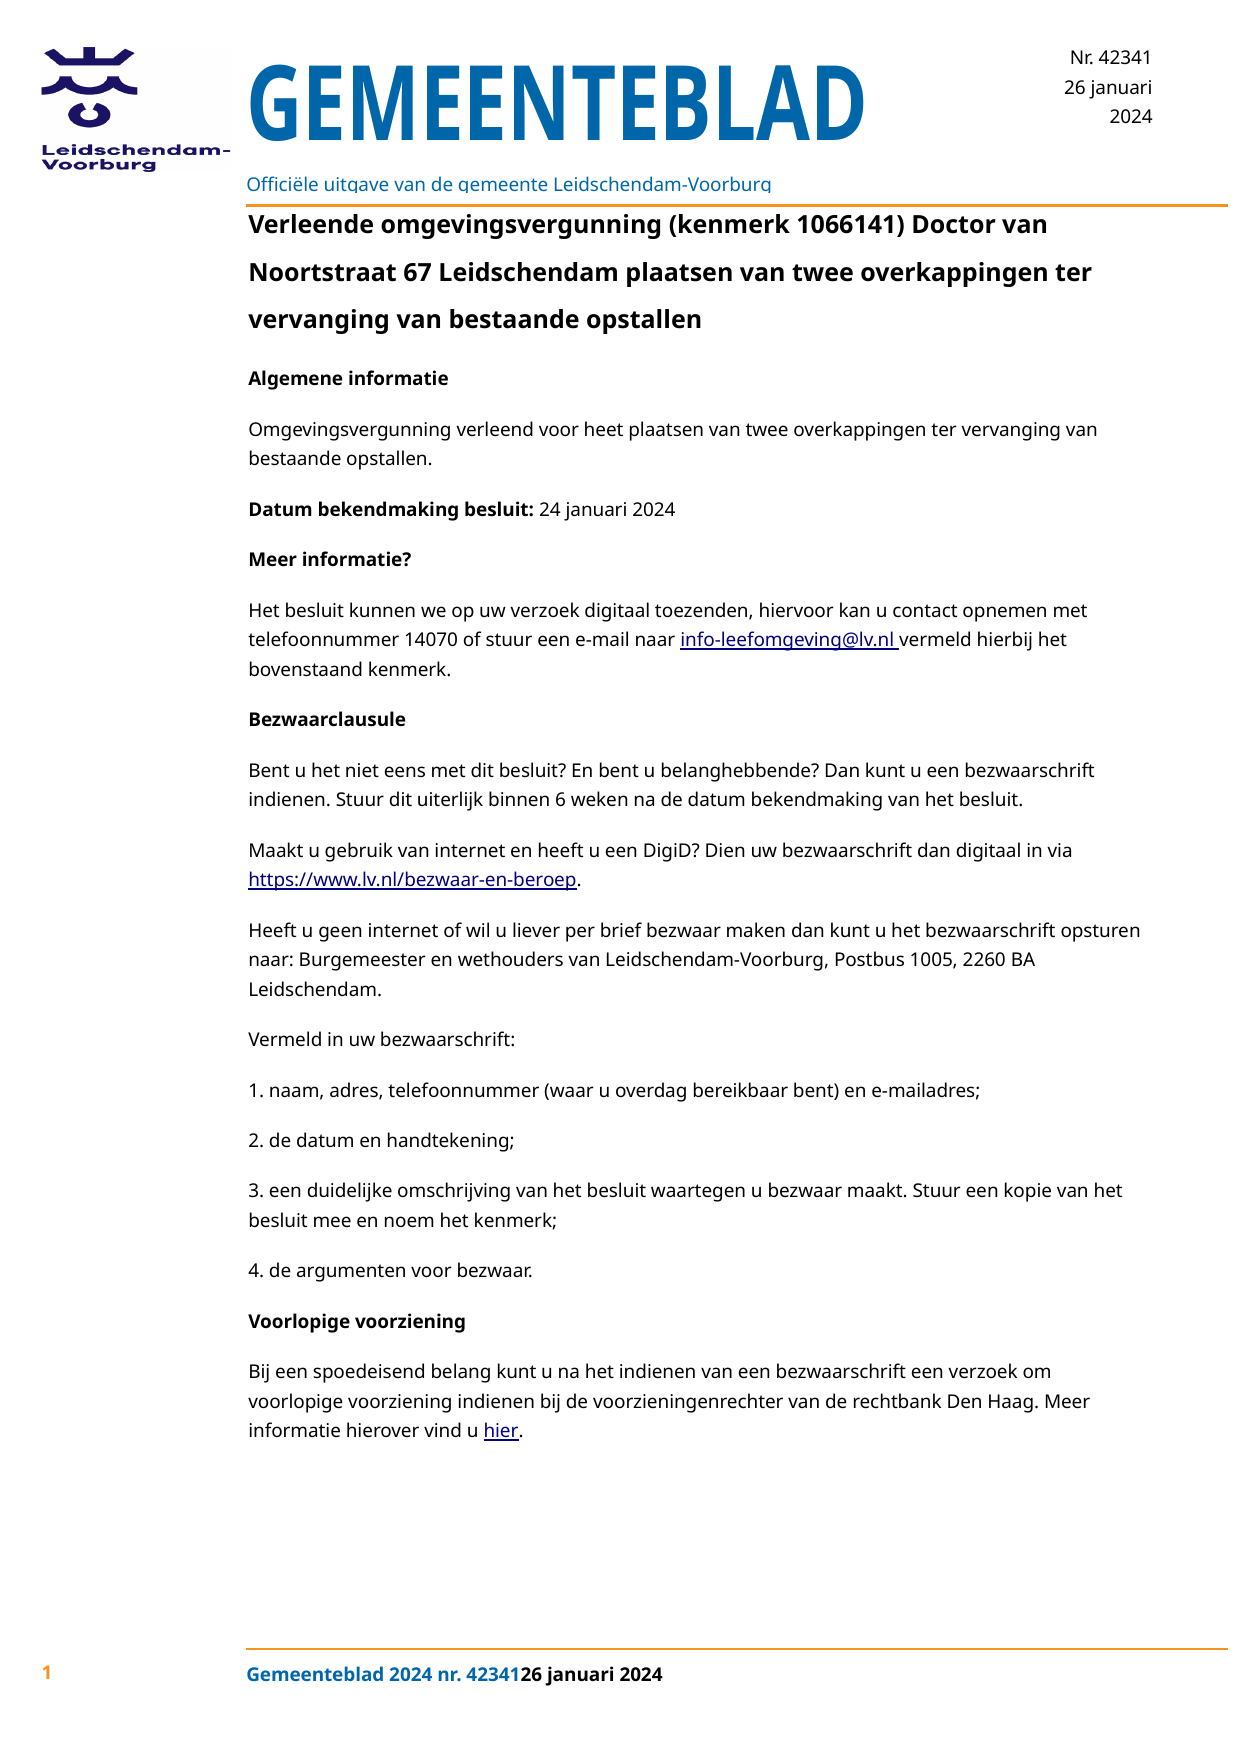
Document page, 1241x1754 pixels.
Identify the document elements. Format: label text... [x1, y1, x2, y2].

text Bezwaarclausule [248, 706, 1152, 732]
text Bent u het niet eens met dit besluit? En bent u belanghebbende? Dan kunt u een bezwaarschrift indienen. Stuur dit uiterlijk binnen 6 weken na de datum bekendmaking van het besluit. [248, 757, 1152, 812]
text Heeft u geen internet of wil u liever per brief bezwaar maken dan kunt u het bezwaarschrift opsturen naar: Burgemeester en wethouders van Leidschendam-Voorburg, Postbus 1005, 2260 BA Leidschendam. [248, 917, 1152, 1002]
text 1. naam, adres, telefoonnummer (waar u overdag bereikbaar bent) en e-mailadres; [248, 1077, 1152, 1102]
text Vermeld in uw bezwaarschrift: [248, 1026, 1152, 1052]
picture [41, 47, 231, 172]
text 3. een duidelijke omschrijving van het besluit waartegen u bezwaar maakt. Stuur een kopie van het besluit mee en noem het kenmerk; [248, 1178, 1152, 1233]
text 2. de datum en handtekening; [248, 1127, 1152, 1153]
text Het besluit kunnen we op uw verzoek digitaal toezenden, hiervoor kan u contact opnemen met telefoonnummer 14070 of stuur een e-mail naar info-leefomgeving@lv.nl vermeld hierbij het bovenstaand kenmerk. [248, 597, 1152, 682]
text Datum bekendmaking besluit: 24 januari 2024 [248, 496, 1152, 522]
text Meer informatie? [248, 546, 1152, 572]
text Bij een spoedeisend belang kunt u na het indienen van een bezwaarschrift een verzoek om voorlopige voorziening indienen bij de voorzieningenrechter van de rechtbank Den Haag. Meer informatie hierover vind u hier. [248, 1358, 1152, 1443]
text 4. de argumenten voor bezwaar. [248, 1258, 1152, 1283]
text Maakt u gebruik van internet en heeft u een DigiD? Dien uw bezwaarschrift dan digitaal in via https://www.lv.nl/bezwaar-en-beroep. [248, 837, 1152, 892]
text Algemene informatie [248, 366, 1152, 391]
text Omgevingsvergunning verleend voor heet plaatsen van twee overkappingen ter vervanging van bestaande opstallen. [248, 416, 1152, 471]
text Verleende omgevingsvergunning (kenmerk 1066141) Doctor van Noortstraat 67 Leidschendam plaatsen van twee overkappingen ter vervanging van bestaande opstallen [248, 207, 1152, 336]
text Voorlopige voorziening [248, 1308, 1152, 1334]
